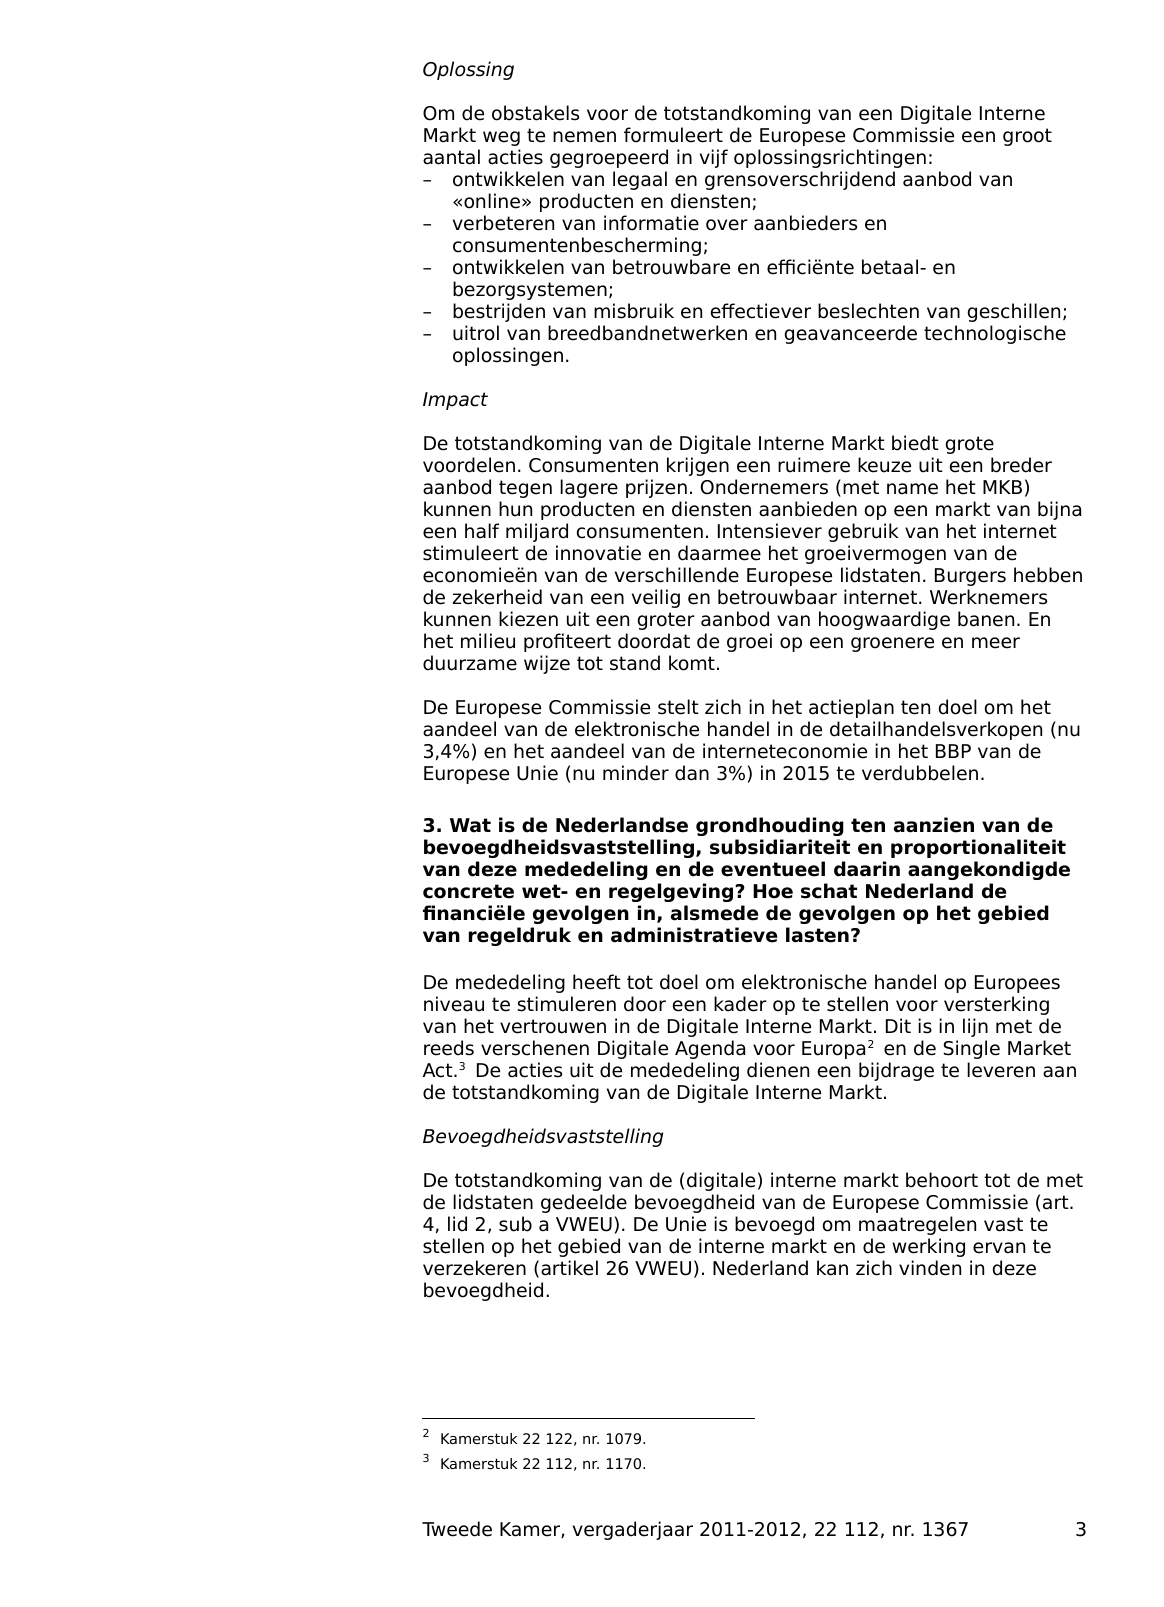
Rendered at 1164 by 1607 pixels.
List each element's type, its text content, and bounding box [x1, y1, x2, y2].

text Kamerstuk 22 122, nr. 1079. [422, 1427, 1087, 1449]
text De Europese Commissie stelt zich in het actieplan ten doel om het aandeel van de elektronische handel in de detailhandelsverkopen (nu 3,4%) en het aandeel van de interneteconomie in het BBP van de Europese Unie (nu minder dan 3%) in 2015 te verdubbelen. [422, 697, 1087, 785]
text De totstandkoming van de (digitale) interne markt behoort tot de met de lidstaten gedeelde bevoegdheid van de Europese Commissie (art. 4, lid 2, sub a VWEU). De Unie is bevoegd om maatregelen vast te stellen op het gebied van de interne markt en de werking ervan te verzekeren (artikel 26 VWEU). Nederland kan zich vinden in deze bevoegdheid. [422, 1170, 1087, 1302]
subtitle Oplossing [422, 59, 1087, 81]
subtitle 3. Wat is de Nederlandse grondhouding ten aanzien van de bevoegdheidsvaststelling, subsidiariteit en proportionaliteit van deze mededeling en de eventueel daarin aangekondigde concrete wet- en regelgeving? Hoe schat Nederland de financiële gevolgen in, alsmede de gevolgen op het gebied van regeldruk en administratieve lasten? [422, 815, 1087, 947]
text – uitrol van breedbandnetwerken en geavanceerde technologische oplossingen. [422, 323, 1087, 367]
text Kamerstuk 22 112, nr. 1170. [422, 1452, 1087, 1474]
subtitle Impact [422, 389, 1087, 411]
text De mededeling heeft tot doel om elektronische handel op Europees niveau te stimuleren door een kader op te stellen voor versterking van het vertrouwen in de Digitale Interne Markt. Dit is in lijn met de reeds verschenen Digitale Agenda voor Europa en de Single Market Act. De acties uit de mededeling dienen een bijdrage te leveren aan de totstandkoming van de Digitale Interne Markt. [422, 972, 1087, 1104]
text – ontwikkelen van legaal en grensoverschrijdend aanbod van «online» producten en diensten; [422, 169, 1087, 213]
text De totstandkoming van de Digitale Interne Markt biedt grote voordelen. Consumenten krijgen een ruimere keuze uit een breder aanbod tegen lagere prijzen. Ondernemers (met name het MKB) kunnen hun producten en diensten aanbieden op een markt van bijna een half miljard consumenten. Intensiever gebruik van het internet stimuleert de innovatie en daarmee het groeivermogen van de economieën van de verschillende Europese lidstaten. Burgers hebben de zekerheid van een veilig en betrouwbaar internet. Werknemers kunnen kiezen uit een groter aanbod van hoogwaardige banen. En het milieu profiteert doordat de groei op een groenere en meer duurzame wijze tot stand komt. [422, 433, 1087, 675]
text – verbeteren van informatie over aanbieders en consumentenbescherming; [422, 213, 1087, 257]
subtitle Bevoegdheidsvaststelling [422, 1126, 1087, 1148]
text – ontwikkelen van betrouwbare en efficiënte betaal- en bezorgsystemen; [422, 257, 1087, 301]
text – bestrijden van misbruik en effectiever beslechten van geschillen; [422, 301, 1087, 323]
text Om de obstakels voor de totstandkoming van een Digitale Interne Markt weg te nemen formuleert de Europese Commissie een groot aantal acties gegroepeerd in vijf oplossingsrichtingen: [422, 103, 1087, 169]
